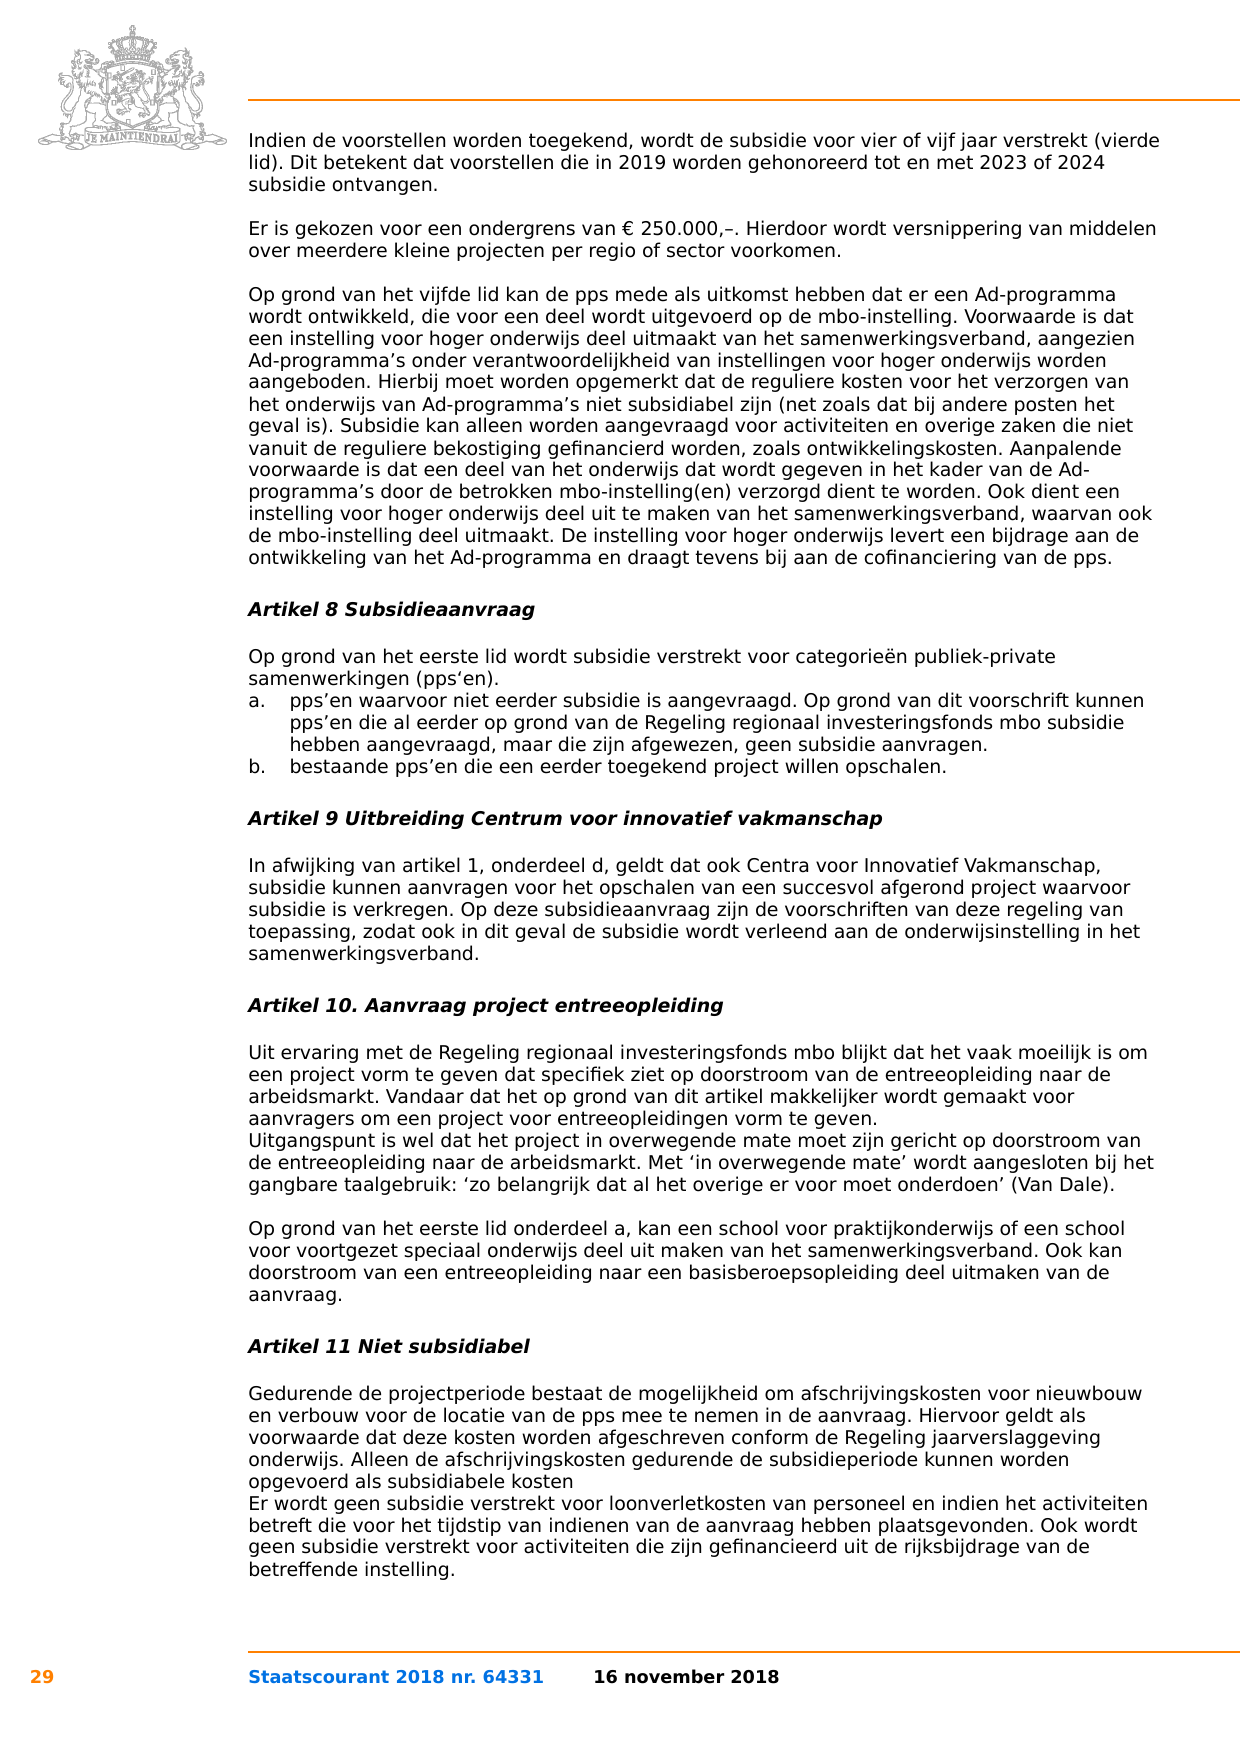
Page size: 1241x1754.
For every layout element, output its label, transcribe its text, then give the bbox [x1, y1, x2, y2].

text Uitgangspunt is wel dat het project in overwegende mate moet zijn gericht op doorstroom van de entreeopleiding naar de arbeidsmarkt. Met ‘in overwegende mate’ wordt aangesloten bij het gangbare taalgebruik: ‘zo belangrijk dat al het overige er voor moet onderdoen’ (Van Dale). [248, 1130, 1163, 1196]
text Indien de voorstellen worden toegekend, wordt de subsidie voor vier of vijf jaar verstrekt (vierde lid). Dit betekent dat voorstellen die in 2019 worden gehonoreerd tot en met 2023 of 2024 subsidie ontvangen. [248, 130, 1163, 196]
text Gedurende de projectperiode bestaat de mogelijkheid om afschrijvingskosten voor nieuwbouw en verbouw voor de locatie van de pps mee te nemen in de aanvraag. Hiervoor geldt als voorwaarde dat deze kosten worden afgeschreven conform de Regeling jaarverslaggeving onderwijs. Alleen de afschrijvingskosten gedurende de subsidieperiode kunnen worden opgevoerd als subsidiabele kosten [248, 1383, 1163, 1492]
subtitle Artikel 8 Subsidieaanvraag [248, 599, 1163, 621]
text a. pps’en waarvoor niet eerder subsidie is aangevraagd. Op grond van dit voorschrift kunnen pps’en die al eerder op grond van de Regeling regionaal investeringsfonds mbo subsidie hebben aangevraagd, maar die zijn afgewezen, geen subsidie aanvragen. [248, 690, 1163, 756]
text Op grond van het eerste lid wordt subsidie verstrekt voor categorieën publiek-private samenwerkingen (pps‘en). [248, 646, 1163, 690]
text In afwijking van artikel 1, onderdeel d, geldt dat ook Centra voor Innovatief Vakmanschap, subsidie kunnen aanvragen voor het opschalen van een succesvol afgerond project waarvoor subsidie is verkregen. Op deze subsidieaanvraag zijn de voorschriften van deze regeling van toepassing, zodat ook in dit geval de subsidie wordt verleend aan de onderwijsinstelling in het samenwerkingsverband. [248, 855, 1163, 965]
text Uit ervaring met de Regeling regionaal investeringsfonds mbo blijkt dat het vaak moeilijk is om een project vorm te geven dat specifiek ziet op doorstroom van de entreeopleiding naar de arbeidsmarkt. Vandaar dat het op grond van dit artikel makkelijker wordt gemaakt voor aanvragers om een project voor entreeopleidingen vorm te geven. [248, 1042, 1163, 1130]
subtitle Artikel 11 Niet subsidiabel [248, 1336, 1163, 1358]
picture [38, 25, 227, 150]
subtitle Artikel 10. Aanvraag project entreeopleiding [248, 995, 1163, 1017]
text b. bestaande pps’en die een eerder toegekend project willen opschalen. [248, 756, 1163, 778]
text Er wordt geen subsidie verstrekt voor loonverletkosten van personeel en indien het activiteiten betreft die voor het tijdstip van indienen van de aanvraag hebben plaatsgevonden. Ook wordt geen subsidie verstrekt voor activiteiten die zijn gefinancieerd uit de rijksbijdrage van de betreffende instelling. [248, 1492, 1163, 1580]
text Op grond van het vijfde lid kan de pps mede als uitkomst hebben dat er een Ad-programma wordt ontwikkeld, die voor een deel wordt uitgevoerd op de mbo-instelling. Voorwaarde is dat een instelling voor hoger onderwijs deel uitmaakt van het samenwerkingsverband, aangezien Ad-programma’s onder verantwoordelijkheid van instellingen voor hoger onderwijs worden aangeboden. Hierbij moet worden opgemerkt dat de reguliere kosten voor het verzorgen van het onderwijs van Ad-programma’s niet subsidiabel zijn (net zoals dat bij andere posten het geval is). Subsidie kan alleen worden aangevraagd voor activiteiten en overige zaken die niet vanuit de reguliere bekostiging gefinancierd worden, zoals ontwikkelingskosten. Aanpalende voorwaarde is dat een deel van het onderwijs dat wordt gegeven in het kader van de Ad-programma’s door de betrokken mbo-instelling(en) verzorgd dient te worden. Ook dient een instelling voor hoger onderwijs deel uit te maken van het samenwerkingsverband, waarvan ook de mbo-instelling deel uitmaakt. De instelling voor hoger onderwijs levert een bijdrage aan de ontwikkeling van het Ad-programma en draagt tevens bij aan de cofinanciering van de pps. [248, 283, 1163, 569]
text Op grond van het eerste lid onderdeel a, kan een school voor praktijkonderwijs of een school voor voortgezet speciaal onderwijs deel uit maken van het samenwerkingsverband. Ook kan doorstroom van een entreeopleiding naar een basisberoepsopleiding deel uitmaken van de aanvraag. [248, 1218, 1163, 1306]
text Er is gekozen voor een ondergrens van € 250.000,–. Hierdoor wordt versnippering van middelen over meerdere kleine projecten per regio of sector voorkomen. [248, 218, 1163, 262]
subtitle Artikel 9 Uitbreiding Centrum voor innovatief vakmanschap [248, 808, 1163, 830]
